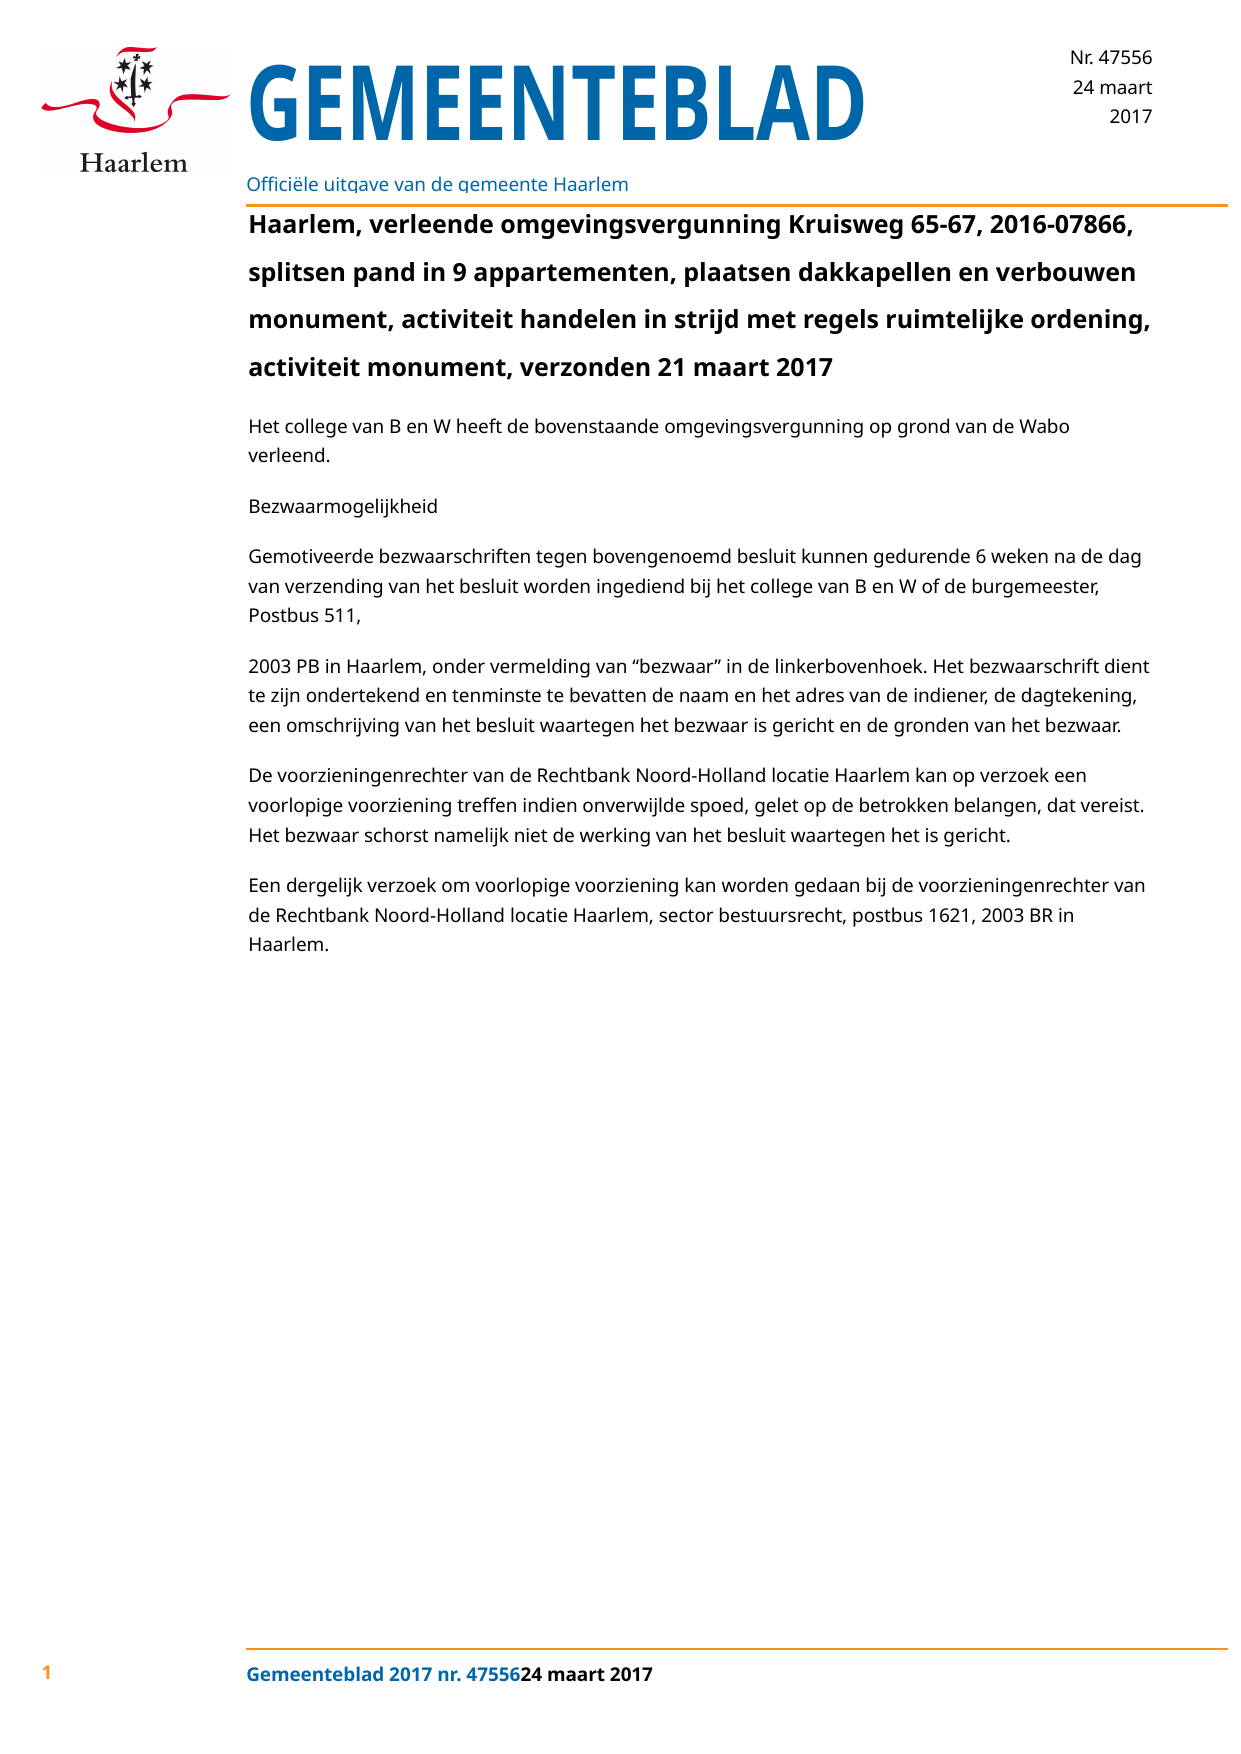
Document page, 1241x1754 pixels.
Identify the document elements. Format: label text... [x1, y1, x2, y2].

text Haarlem, verleende omgevingsvergunning Kruisweg 65-67, 2016-07866, splitsen pand in 9 appartementen, plaatsen dakkapellen en verbouwen monument, activiteit handelen in strijd met regels ruimtelijke ordening, activiteit monument, verzonden 21 maart 2017 [248, 207, 1152, 384]
text Bezwaarmogelijkheid [248, 493, 1152, 519]
text Gemotiveerde bezwaarschriften tegen bovengenoemd besluit kunnen gedurende 6 weken na de dag van verzending van het besluit worden ingediend bij het college van B en W of de burgemeester, Postbus 511, [248, 543, 1152, 628]
picture [41, 47, 231, 172]
text Het college van B en W heeft de bovenstaande omgevingsvergunning op grond van de Wabo verleend. [248, 413, 1152, 468]
text De voorzieningenrechter van de Rechtbank Noord-Holland locatie Haarlem kan op verzoek een voorlopige voorziening treffen indien onverwijlde spoed, gelet op de betrokken belangen, dat vereist. Het bezwaar schorst namelijk niet de werking van het besluit waartegen het is gericht. [248, 763, 1152, 848]
text Een dergelijk verzoek om voorlopige voorziening kan worden gedaan bij de voorzieningenrechter van de Rechtbank Noord-Holland locatie Haarlem, sector bestuursrecht, postbus 1621, 2003 BR in Haarlem. [248, 872, 1152, 957]
text 2003 PB in Haarlem, onder vermelding van “bezwaar” in de linkerbovenhoek. Het bezwaarschrift dient te zijn ondertekend en tenminste te bevatten de naam en het adres van de indiener, de dagtekening, een omschrijving van het besluit waartegen het bezwaar is gericht en de gronden van het bezwaar. [248, 653, 1152, 738]
